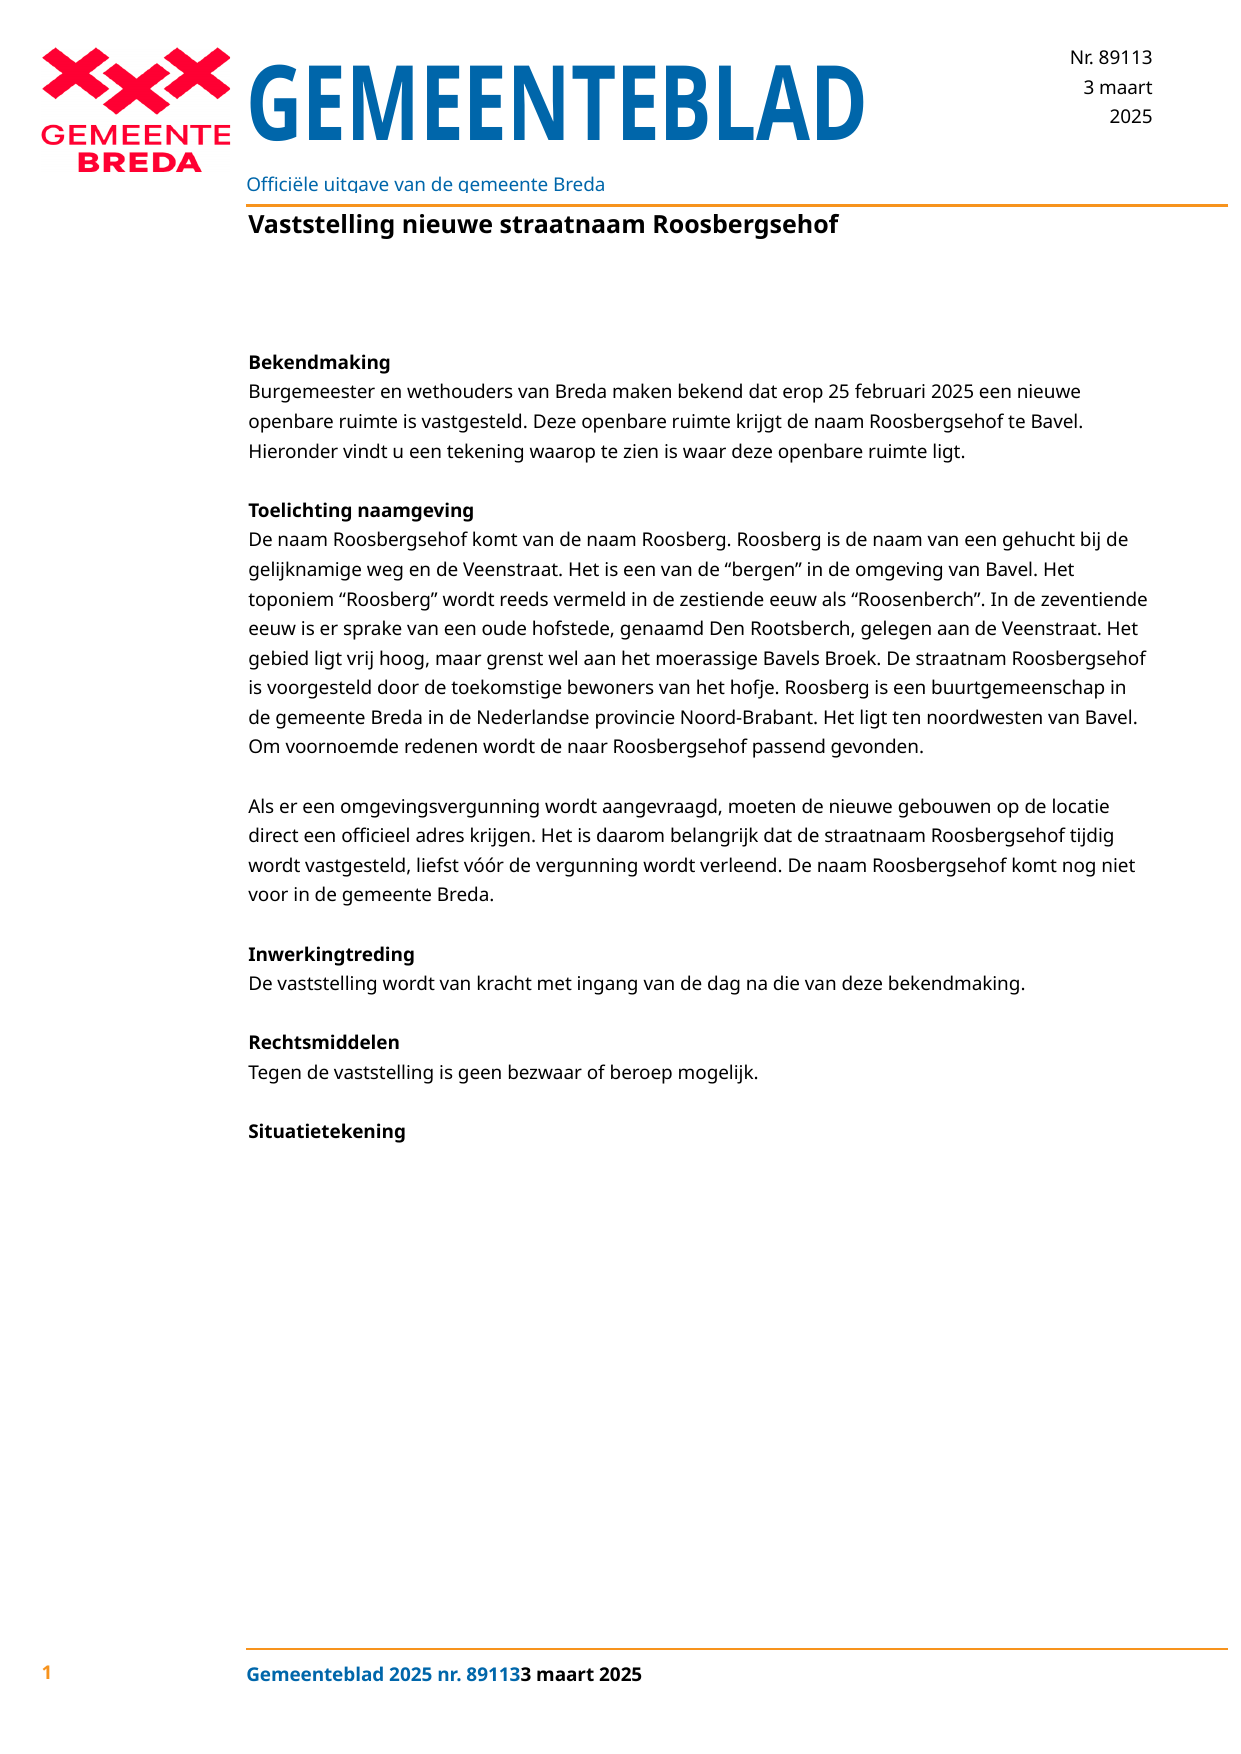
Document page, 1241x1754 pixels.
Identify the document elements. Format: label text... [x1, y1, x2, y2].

text Als er een omgevingsvergunning wordt aangevraagd, moeten de nieuwe gebouwen op de locatie direct een officieel adres krijgen. Het is daarom belangrijk dat de straatnaam Roosbergsehof tijdig wordt vastgesteld, liefst vóór de vergunning wordt verleend. De naam Roosbergsehof komt nog niet voor in de gemeente Breda. [248, 793, 1152, 907]
text De naam Roosbergsehof komt van de naam Roosberg. Roosberg is de naam van een gehucht bij de gelijknamige weg en de Veenstraat. Het is een van de “bergen” in de omgeving van Bavel. Het toponiem “Roosberg” wordt reeds vermeld in de zestiende eeuw als “Roosenberch”. In de zeventiende eeuw is er sprake van een oude hofstede, genaamd Den Rootsberch, gelegen aan de Veenstraat. Het gebied ligt vrij hoog, maar grenst wel aan het moerassige Bavels Broek. De straatnam Roosbergsehof is voorgesteld door de toekomstige bewoners van het hofje. Roosberg is een buurtgemeenschap in de gemeente Breda in de Nederlandse provincie Noord-Brabant. Het ligt ten noordwesten van Bavel. Om voornoemde redenen wordt de naar Roosbergsehof passend gevonden. [248, 527, 1152, 759]
text Burgemeester en wethouders van Breda maken bekend dat erop 25 februari 2025 een nieuwe openbare ruimte is vastgesteld. Deze openbare ruimte krijgt de naam Roosbergsehof te Bavel. Hieronder vindt u een tekening waarop te zien is waar deze openbare ruimte ligt. [248, 379, 1152, 464]
text Situatietekening [248, 1118, 1152, 1144]
text Vaststelling nieuwe straatnaam Roosbergsehof [248, 207, 1152, 241]
text Tegen de vaststelling is geen bezwaar of beroep mogelijk. [248, 1059, 1152, 1085]
picture [41, 47, 231, 172]
text De vaststelling wordt van kracht met ingang van de dag na die van deze bekendmaking. [248, 970, 1152, 996]
text Rechtsmiddelen [248, 1029, 1152, 1055]
text Toelichting naamgeving [248, 497, 1152, 523]
text Bekendmaking [248, 349, 1152, 375]
text Inwerkingtreding [248, 941, 1152, 967]
